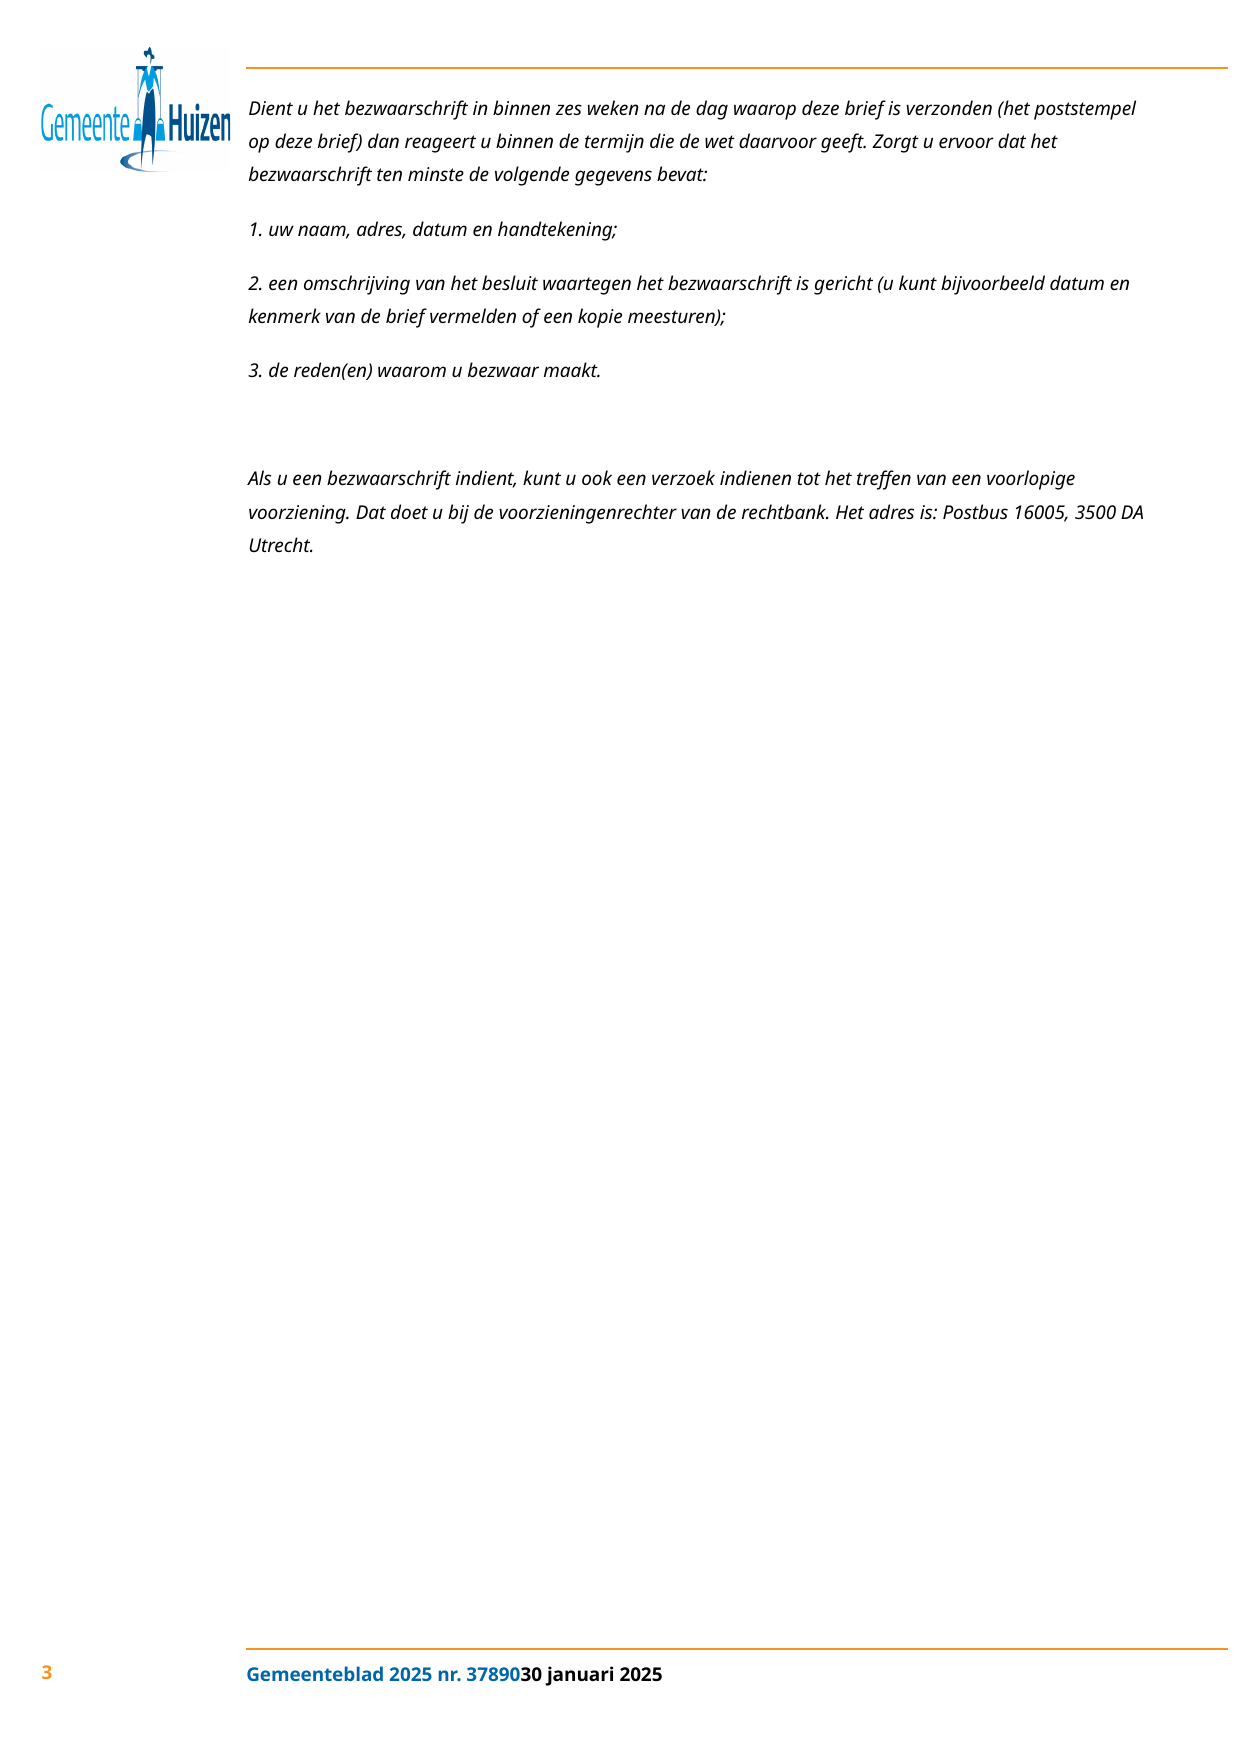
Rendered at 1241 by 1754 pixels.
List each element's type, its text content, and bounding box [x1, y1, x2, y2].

text 1. uw naam, adres, datum en handtekening; [248, 216, 1152, 241]
text Dient u het bezwaarschrift in binnen zes weken na de dag waarop deze brief is verzonden (het poststempel op deze brief) dan reageert u binnen de termijn die de wet daarvoor geeft. Zorgt u ervoor dat het bezwaarschrift ten minste de volgende gegevens bevat: [248, 95, 1152, 187]
text Als u een bezwaarschrift indient, kunt u ook een verzoek indienen tot het treffen van een voorlopige voorziening. Dat doet u bij de voorzieningenrechter van de rechtbank. Het adres is: Postbus 16005, 3500 DA Utrecht. [248, 465, 1152, 558]
picture [41, 47, 231, 172]
text 2. een omschrijving van het besluit waartegen het bezwaarschrift is gericht (u kunt bijvoorbeeld datum en kenmerk van de brief vermelden of een kopie meesturen); [248, 270, 1152, 329]
text 3. de reden(en) waarom u bezwaar maakt. [248, 357, 1152, 383]
